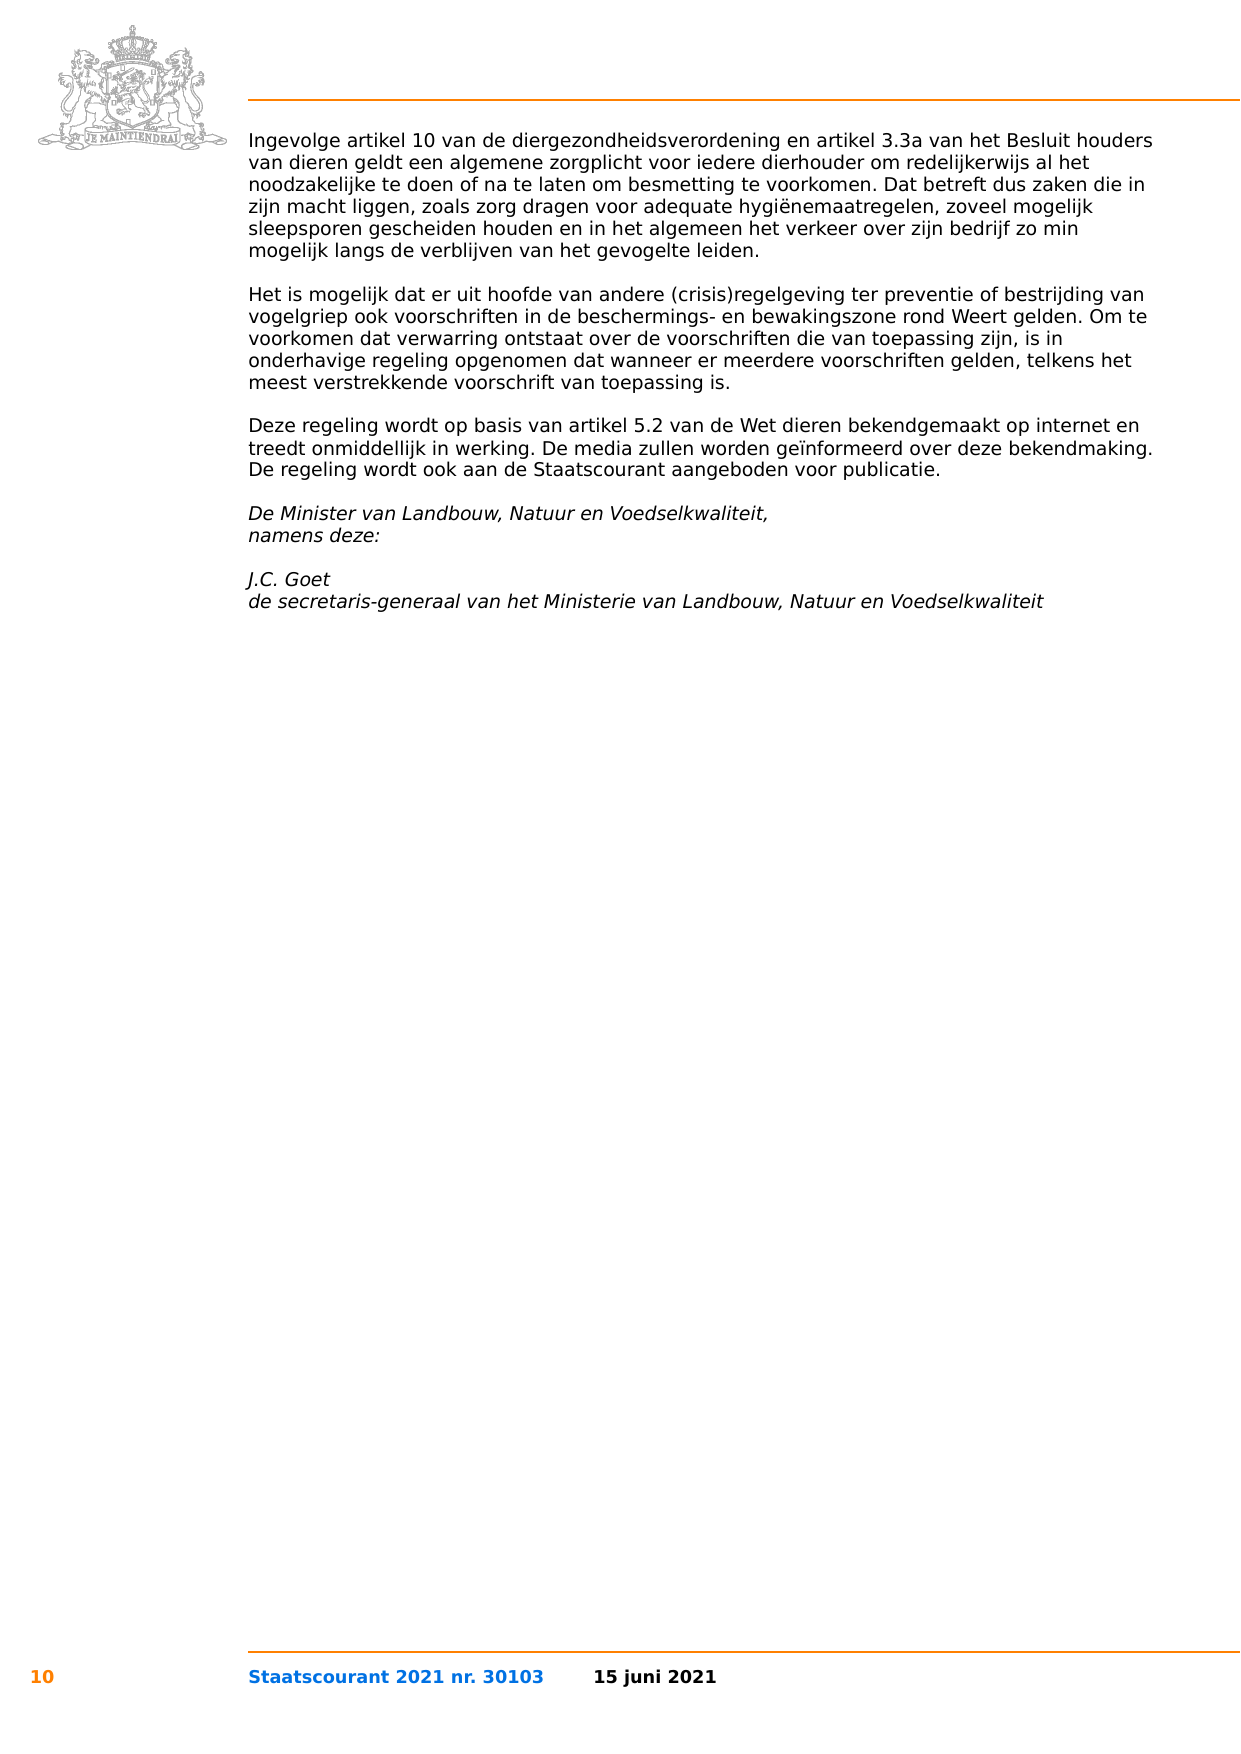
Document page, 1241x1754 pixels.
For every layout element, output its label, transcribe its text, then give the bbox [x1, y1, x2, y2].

text Deze regeling wordt op basis van artikel 5.2 van de Wet dieren bekendgemaakt op internet en treedt onmiddellijk in werking. De media zullen worden geïnformeerd over deze bekendmaking. De regeling wordt ook aan de Staatscourant aangeboden voor publicatie. [248, 415, 1163, 481]
text De Minister van Landbouw, Natuur en Voedselkwaliteit, namens deze: J.C. Goet de secretaris-generaal van het Ministerie van Landbouw, Natuur en Voedselkwaliteit [248, 503, 1163, 613]
picture [38, 25, 227, 150]
text Het is mogelijk dat er uit hoofde van andere (crisis)regelgeving ter preventie of bestrijding van vogelgriep ook voorschriften in de beschermings- en bewakingszone rond Weert gelden. Om te voorkomen dat verwarring ontstaat over de voorschriften die van toepassing zijn, is in onderhavige regeling opgenomen dat wanneer er meerdere voorschriften gelden, telkens het meest verstrekkende voorschrift van toepassing is. [248, 284, 1163, 393]
text Ingevolge artikel 10 van de diergezondheidsverordening en artikel 3.3a van het Besluit houders van dieren geldt een algemene zorgplicht voor iedere dierhouder om redelijkerwijs al het noodzakelijke te doen of na te laten om besmetting te voorkomen. Dat betreft dus zaken die in zijn macht liggen, zoals zorg dragen voor adequate hygiënemaatregelen, zoveel mogelijk sleepsporen gescheiden houden en in het algemeen het verkeer over zijn bedrijf zo min mogelijk langs de verblijven van het gevogelte leiden. [248, 130, 1163, 262]
